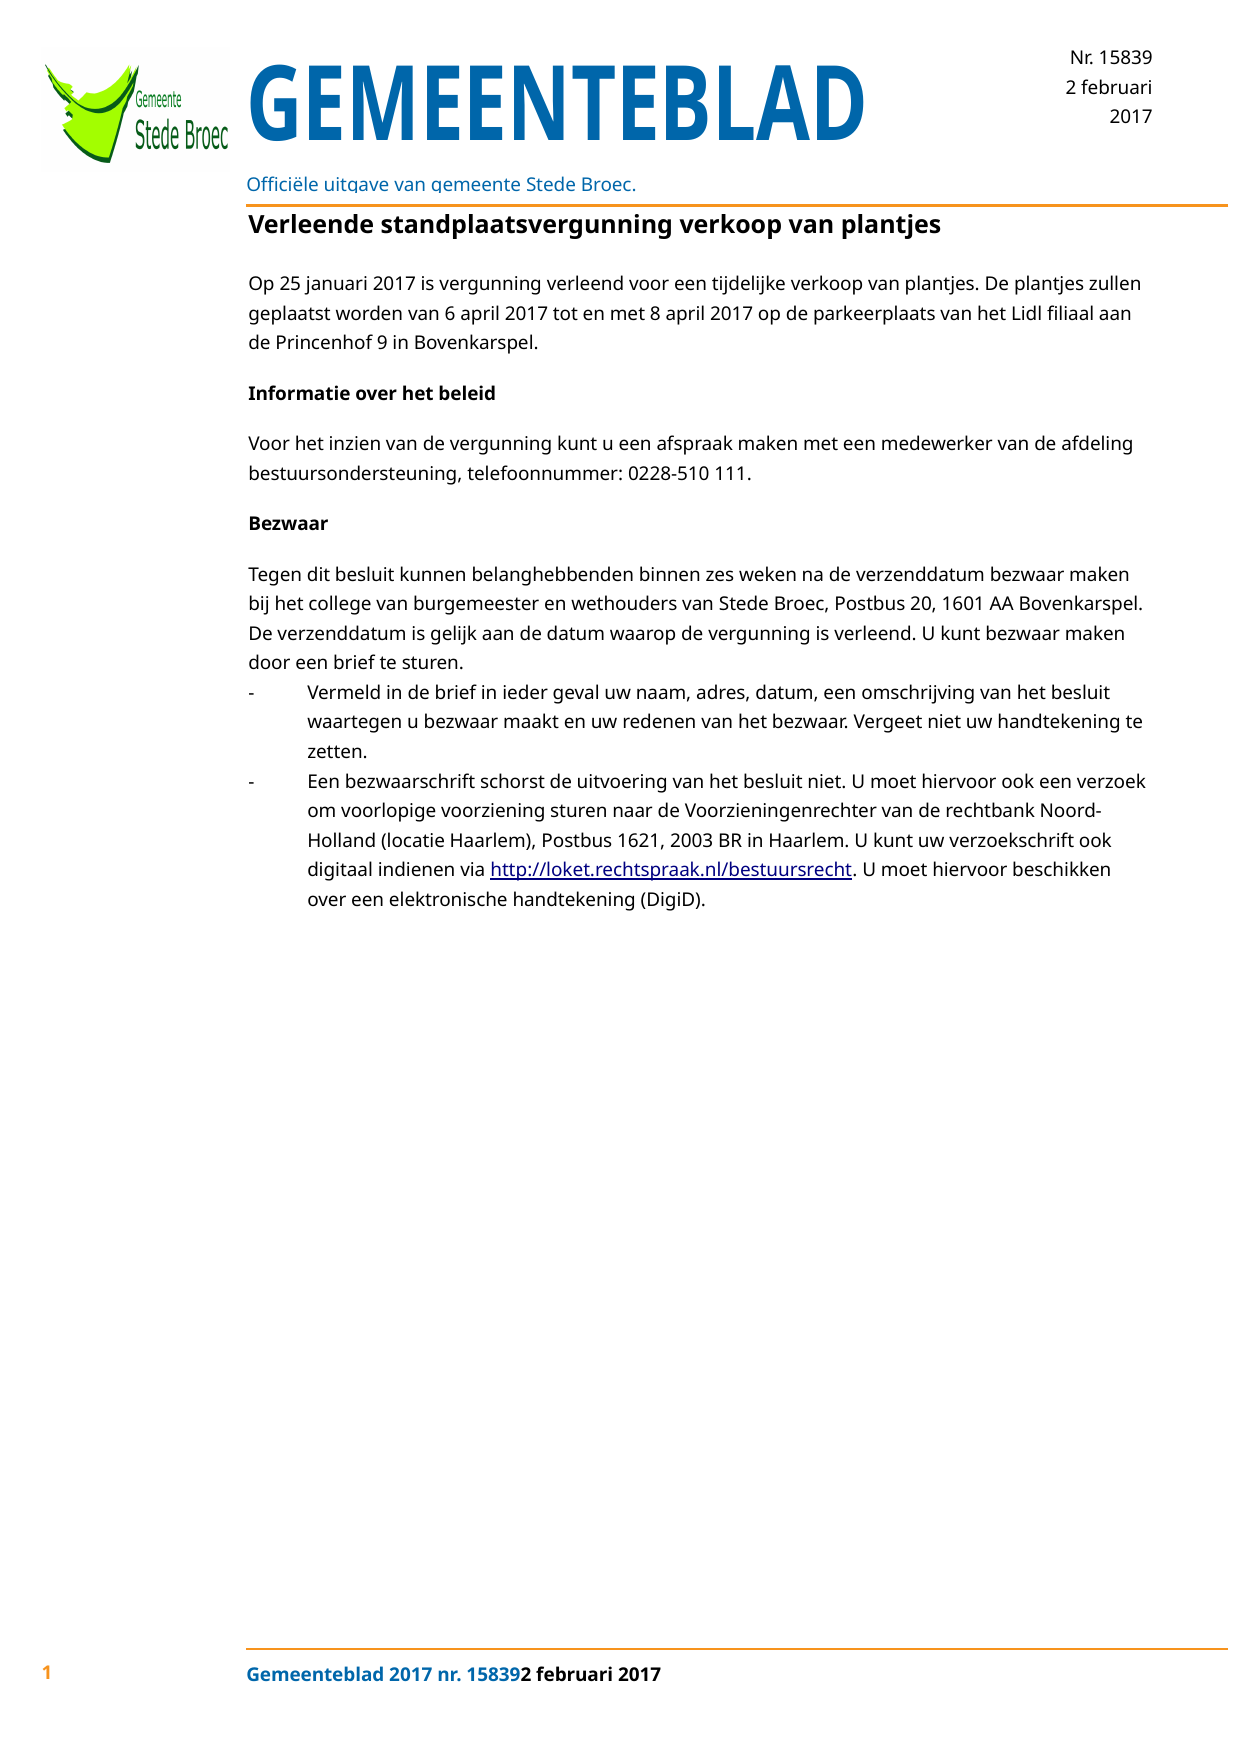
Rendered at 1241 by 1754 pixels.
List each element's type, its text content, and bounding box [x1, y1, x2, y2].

text Informatie over het beleid [248, 380, 1152, 406]
text Tegen dit besluit kunnen belanghebbenden binnen zes weken na de verzenddatum bezwaar maken bij het college van burgemeester en wethouders van Stede Broec, Postbus 20, 1601 AA Bovenkarspel. De verzenddatum is gelijk aan de datum waarop de vergunning is verleend. U kunt bezwaar maken door een brief te sturen. [248, 561, 1152, 675]
text Voor het inzien van de vergunning kunt u een afspraak maken met een medewerker van de afdeling bestuursondersteuning, telefoonnummer: 0228-510 111. [248, 430, 1152, 486]
text Verleende standplaatsvergunning verkoop van plantjes [248, 207, 1152, 241]
text Op 25 januari 2017 is vergunning verleend voor een tijdelijke verkoop van plantjes. De plantjes zullen geplaatst worden van 6 april 2017 tot en met 8 april 2017 op de parkeerplaats van het Lidl filiaal aan de Princenhof 9 in Bovenkarspel. [248, 270, 1152, 355]
picture [41, 47, 231, 172]
text Bezwaar [248, 510, 1152, 536]
list Een bezwaarschrift schorst de uitvoering van het besluit niet. U moet hiervoor ook een verzoek om voorlopige voorziening sturen naar de Voorzieningenrechter van de rechtbank Noord-Holland (locatie Haarlem), Postbus 1621, 2003 BR in Haarlem. U kunt uw verzoekschrift ook digitaal indienen via http://loket.rechtspraak.nl/bestuursrecht. U moet hiervoor beschikken over een elektronische handtekening (DigiD). [248, 768, 1152, 912]
list Vermeld in de brief in ieder geval uw naam, adres, datum, een omschrijving van het besluit waartegen u bezwaar maakt en uw redenen van het bezwaar. Vergeet niet uw handtekening te zetten. [248, 679, 1152, 764]
